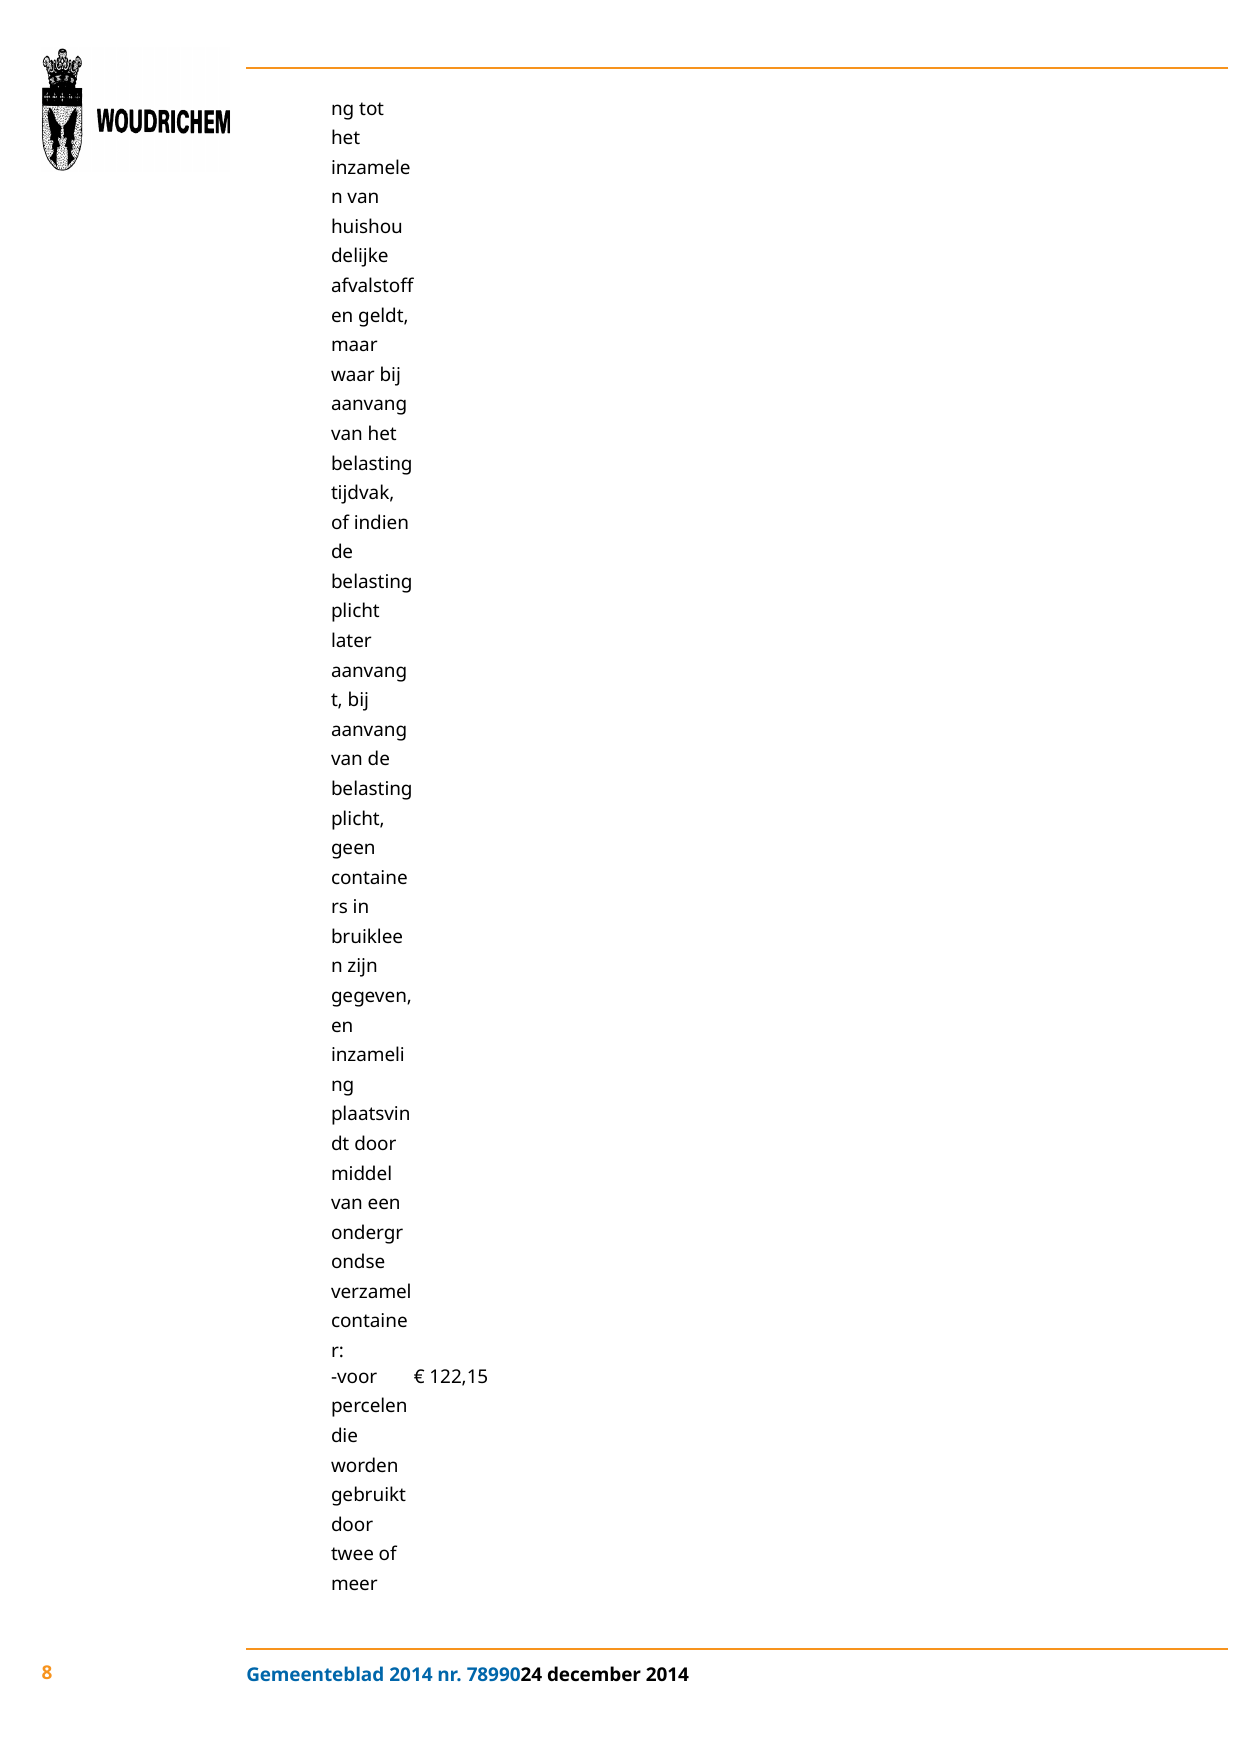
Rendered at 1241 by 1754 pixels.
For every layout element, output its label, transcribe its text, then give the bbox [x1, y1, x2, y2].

table_cell -voor percelen die worden gebruikt door twee of meer [331, 1363, 413, 1596]
table_cell € 122,15 [414, 1363, 496, 1596]
table_cell [248, 95, 331, 1363]
table_cell ng tot het inzamelen van huishoudelijke afvalstoffen geldt, maar waar bij aanvang van het belastingtijdvak, of indien de belastingplicht later aanvangt, bij aanvang van de belastingplicht, geen containers in bruikleen zijn gegeven, en inzameling plaatsvindt door middel van een ondergrondse verzamelcontainer: [331, 95, 413, 1363]
table_cell [248, 1363, 331, 1596]
picture [41, 47, 231, 172]
table_cell [414, 95, 496, 1363]
